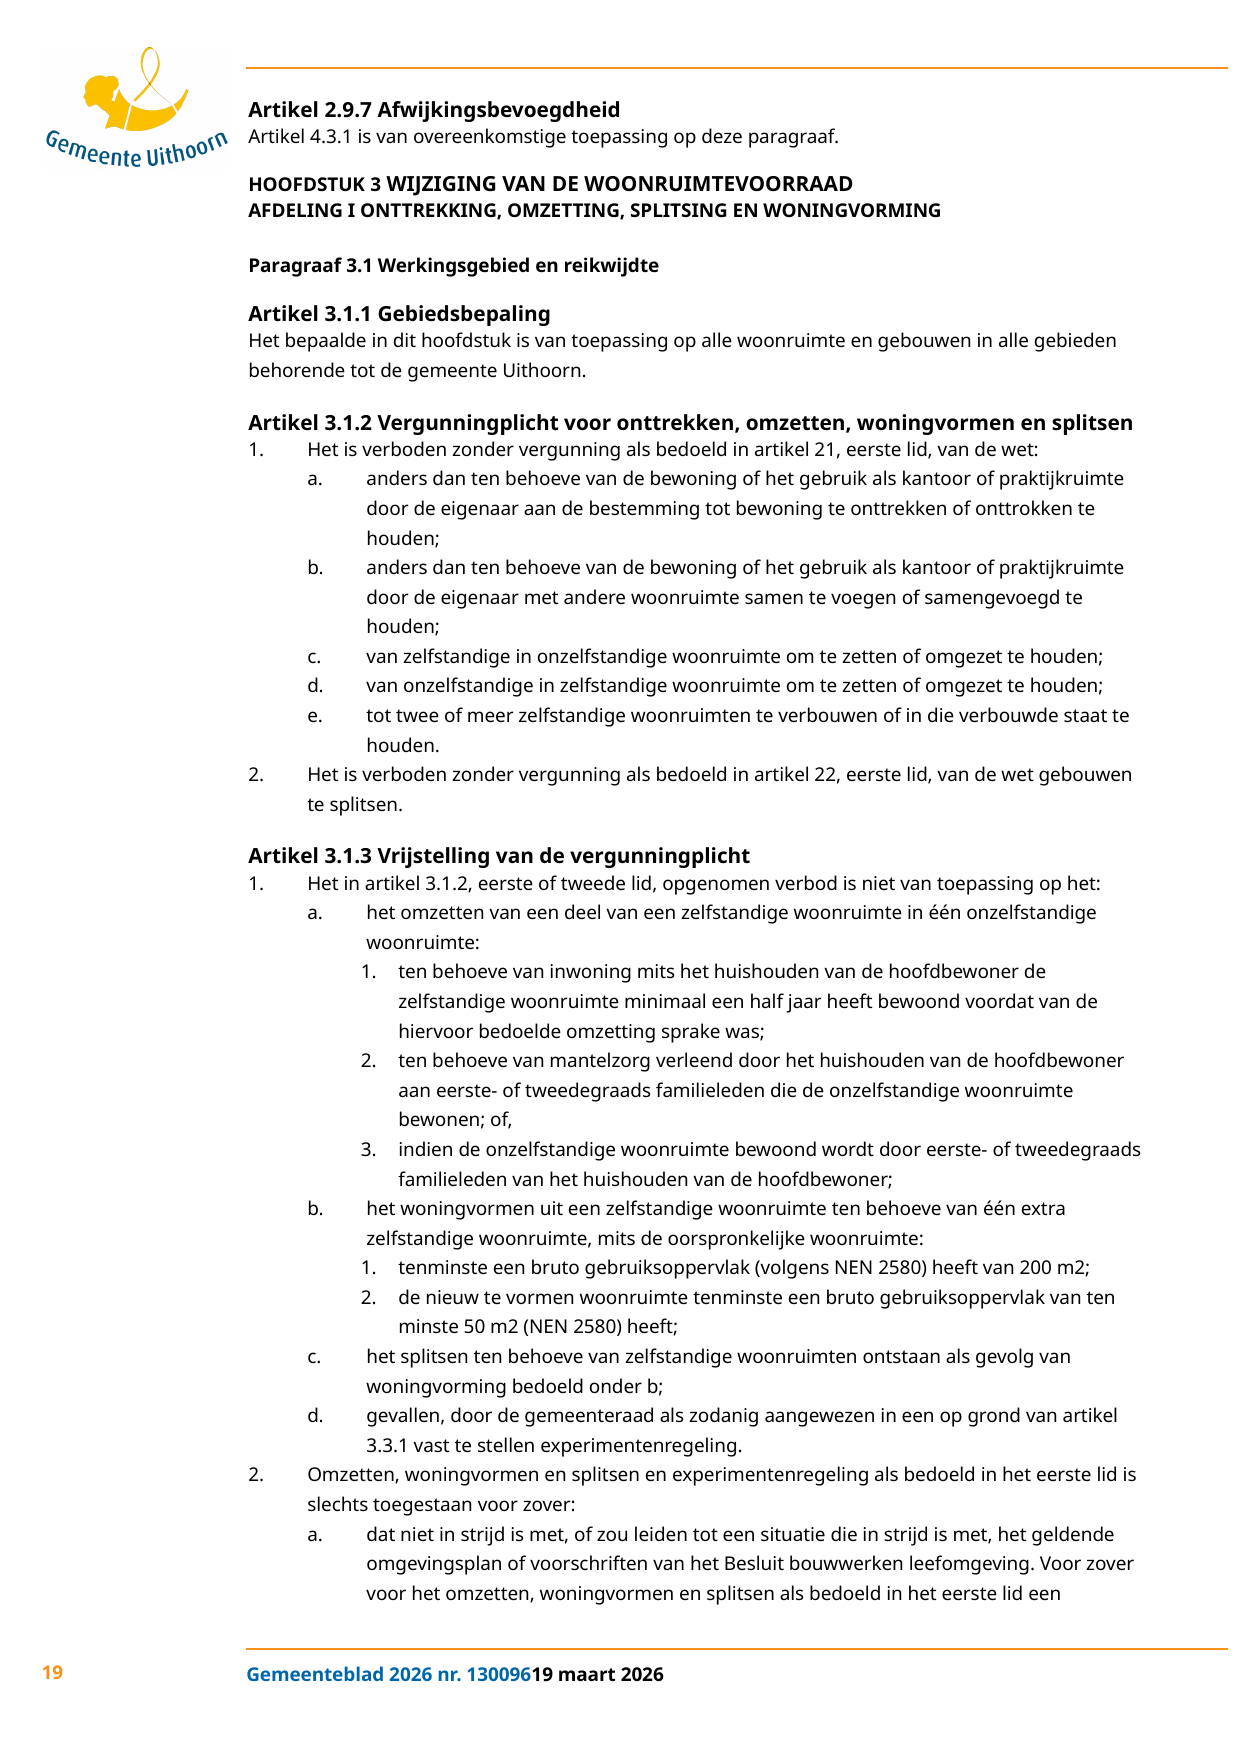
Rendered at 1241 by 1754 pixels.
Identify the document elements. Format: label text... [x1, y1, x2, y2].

text Paragraaf 3.1 Werkingsgebied en reikwijdte [248, 253, 1152, 278]
list anders dan ten behoeve van de bewoning of het gebruik als kantoor of praktijkruimte door de eigenaar aan de bestemming tot bewoning te onttrekken of onttrokken te houden; [307, 466, 1152, 551]
list Het is verboden zonder vergunning als bedoeld in artikel 22, eerste lid, van de wet gebouwen te splitsen. [248, 761, 1152, 817]
list Omzetten, woningvormen en splitsen en experimentenregeling als bedoeld in het eerste lid is slechts toegestaan voor zover: [248, 1462, 1152, 1517]
text Artikel 2.9.7 Afwijkingsbevoegdheid [248, 95, 1152, 123]
text Artikel 3.1.2 Vergunningplicht voor onttrekken, omzetten, woningvormen en splitsen [248, 408, 1152, 436]
text Artikel 3.1.3 Vrijstelling van de vergunningplicht [248, 841, 1152, 870]
list anders dan ten behoeve van de bewoning of het gebruik als kantoor of praktijkruimte door de eigenaar met andere woonruimte samen te voegen of samengevoegd te houden; [307, 554, 1152, 639]
list het splitsen ten behoeve van zelfstandige woonruimten ontstaan als gevolg van woningvorming bedoeld onder b; [307, 1343, 1152, 1398]
list van onzelfstandige in zelfstandige woonruimte om te zetten of omgezet te houden; [307, 673, 1152, 698]
list van zelfstandige in onzelfstandige woonruimte om te zetten of omgezet te houden; [307, 643, 1152, 669]
list de nieuw te vormen woonruimte tenminste een bruto gebruiksoppervlak van ten minste 50 m2 (NEN 2580) heeft; [361, 1284, 1152, 1339]
list Het is verboden zonder vergunning als bedoeld in artikel 21, eerste lid, van de wet: [248, 436, 1152, 462]
list gevallen, door de gemeenteraad als zodanig aangewezen in een op grond van artikel 3.3.1 vast te stellen experimentenregeling. [307, 1402, 1152, 1458]
text AFDELING I ONTTREKKING, OMZETTING, SPLITSING EN WONINGVORMING [248, 197, 1152, 223]
picture [41, 47, 231, 172]
list het woningvormen uit een zelfstandige woonruimte ten behoeve van één extra zelfstandige woonruimte, mits de oorspronkelijke woonruimte: [307, 1195, 1152, 1251]
list het omzetten van een deel van een zelfstandige woonruimte in één onzelfstandige woonruimte: [307, 899, 1152, 955]
text Artikel 4.3.1 is van overeenkomstige toepassing op deze paragraaf. [248, 123, 1152, 149]
list tot twee of meer zelfstandige woonruimten te verbouwen of in die verbouwde staat te houden. [307, 702, 1152, 758]
list Het in artikel 3.1.2, eerste of tweede lid, opgenomen verbod is niet van toepassing op het: [248, 870, 1152, 896]
list ten behoeve van mantelzorg verleend door het huishouden van de hoofdbewoner aan eerste- of tweedegraads familieleden die de onzelfstandige woonruimte bewonen; of, [361, 1047, 1152, 1132]
text Het bepaalde in dit hoofdstuk is van toepassing op alle woonruimte en gebouwen in alle gebieden behorende tot de gemeente Uithoorn. [248, 328, 1152, 383]
list indien de onzelfstandige woonruimte bewoond wordt door eerste- of tweedegraads familieleden van het huishouden van de hoofdbewoner; [361, 1136, 1152, 1191]
list ten behoeve van inwoning mits het huishouden van de hoofdbewoner de zelfstandige woonruimte minimaal een half jaar heeft bewoond voordat van de hiervoor bedoelde omzetting sprake was; [361, 959, 1152, 1043]
text HOOFDSTUK 3 WIJZIGING VAN DE WOONRUIMTEVOORRAAD [248, 169, 1152, 197]
list tenminste een bruto gebruiksoppervlak (volgens NEN 2580) heeft van 200 m2; [361, 1254, 1152, 1280]
list dat niet in strijd is met, of zou leiden tot een situatie die in strijd is met, het geldende omgevingsplan of voorschriften van het Besluit bouwwerken leefomgeving. Voor zover voor het omzetten, woningvormen en splitsen als bedoeld in het eerste lid een [307, 1521, 1152, 1606]
text Artikel 3.1.1 Gebiedsbepaling [248, 299, 1152, 328]
